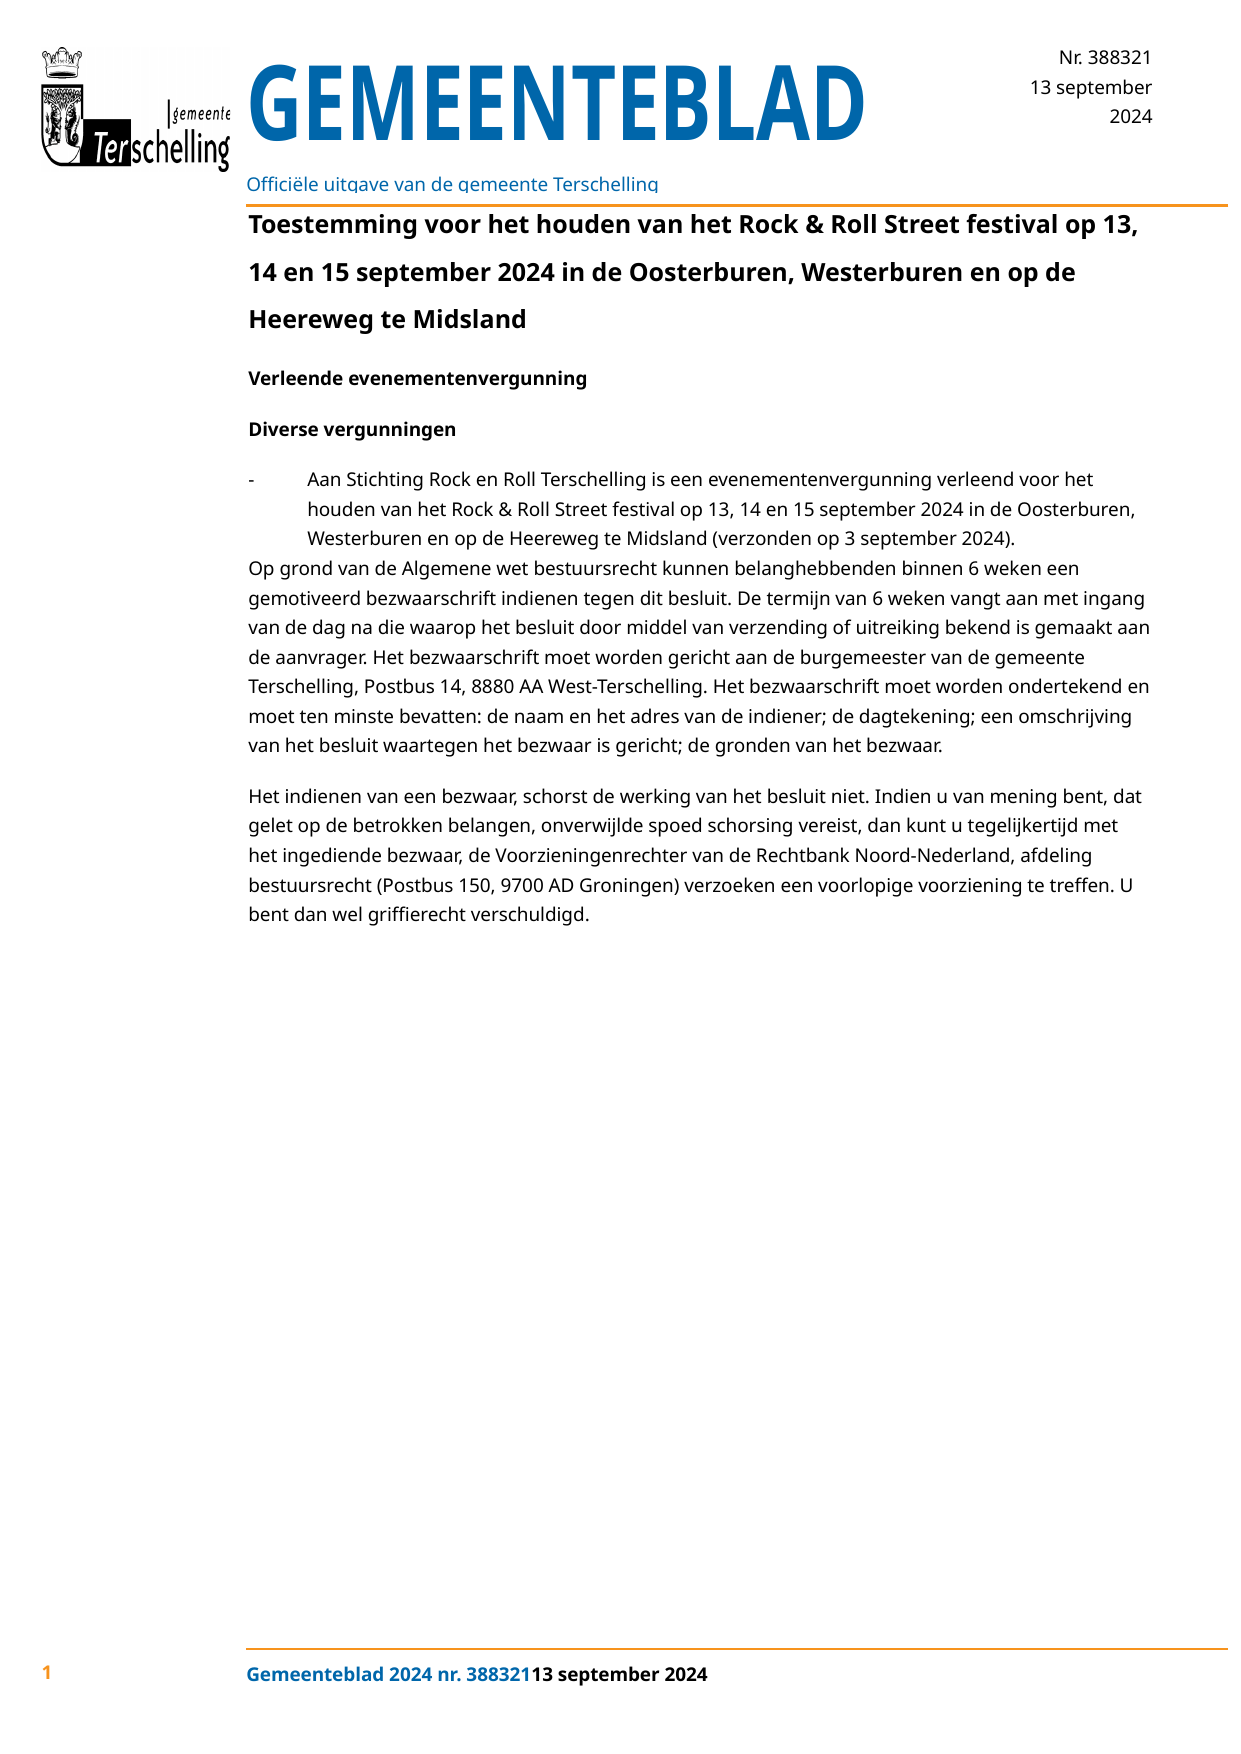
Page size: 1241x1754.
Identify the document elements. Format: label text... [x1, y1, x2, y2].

text Toestemming voor het houden van het Rock & Roll Street festival op 13, 14 en 15 september 2024 in de Oosterburen, Westerburen en op de Heereweg te Midsland [248, 207, 1152, 336]
text Diverse vergunningen [248, 416, 1152, 442]
text Op grond van de Algemene wet bestuursrecht kunnen belanghebbenden binnen 6 weken een gemotiveerd bezwaarschrift indienen tegen dit besluit. De termijn van 6 weken vangt aan met ingang van de dag na die waarop het besluit door middel van verzending of uitreiking bekend is gemaakt aan de aanvrager. Het bezwaarschrift moet worden gericht aan de burgemeester van de gemeente Terschelling, Postbus 14, 8880 AA West-Terschelling. Het bezwaarschrift moet worden ondertekend en moet ten minste bevatten: de naam en het adres van de indiener; de dagtekening; een omschrijving van het besluit waartegen het bezwaar is gericht; de gronden van het bezwaar. [248, 555, 1152, 758]
picture [41, 47, 231, 172]
list Aan Stichting Rock en Roll Terschelling is een evenementenvergunning verleend voor het houden van het Rock & Roll Street festival op 13, 14 en 15 september 2024 in de Oosterburen, Westerburen en op de Heereweg te Midsland (verzonden op 3 september 2024). [248, 466, 1152, 551]
text Het indienen van een bezwaar, schorst de werking van het besluit niet. Indien u van mening bent, dat gelet op de betrokken belangen, onverwijlde spoed schorsing vereist, dan kunt u tegelijkertijd met het ingediende bezwaar, de Voorzieningenrechter van de Rechtbank Noord-Nederland, afdeling bestuursrecht (Postbus 150, 9700 AD Groningen) verzoeken een voorlopige voorziening te treffen. U bent dan wel griffierecht verschuldigd. [248, 783, 1152, 927]
text Verleende evenementenvergunning [248, 366, 1152, 391]
